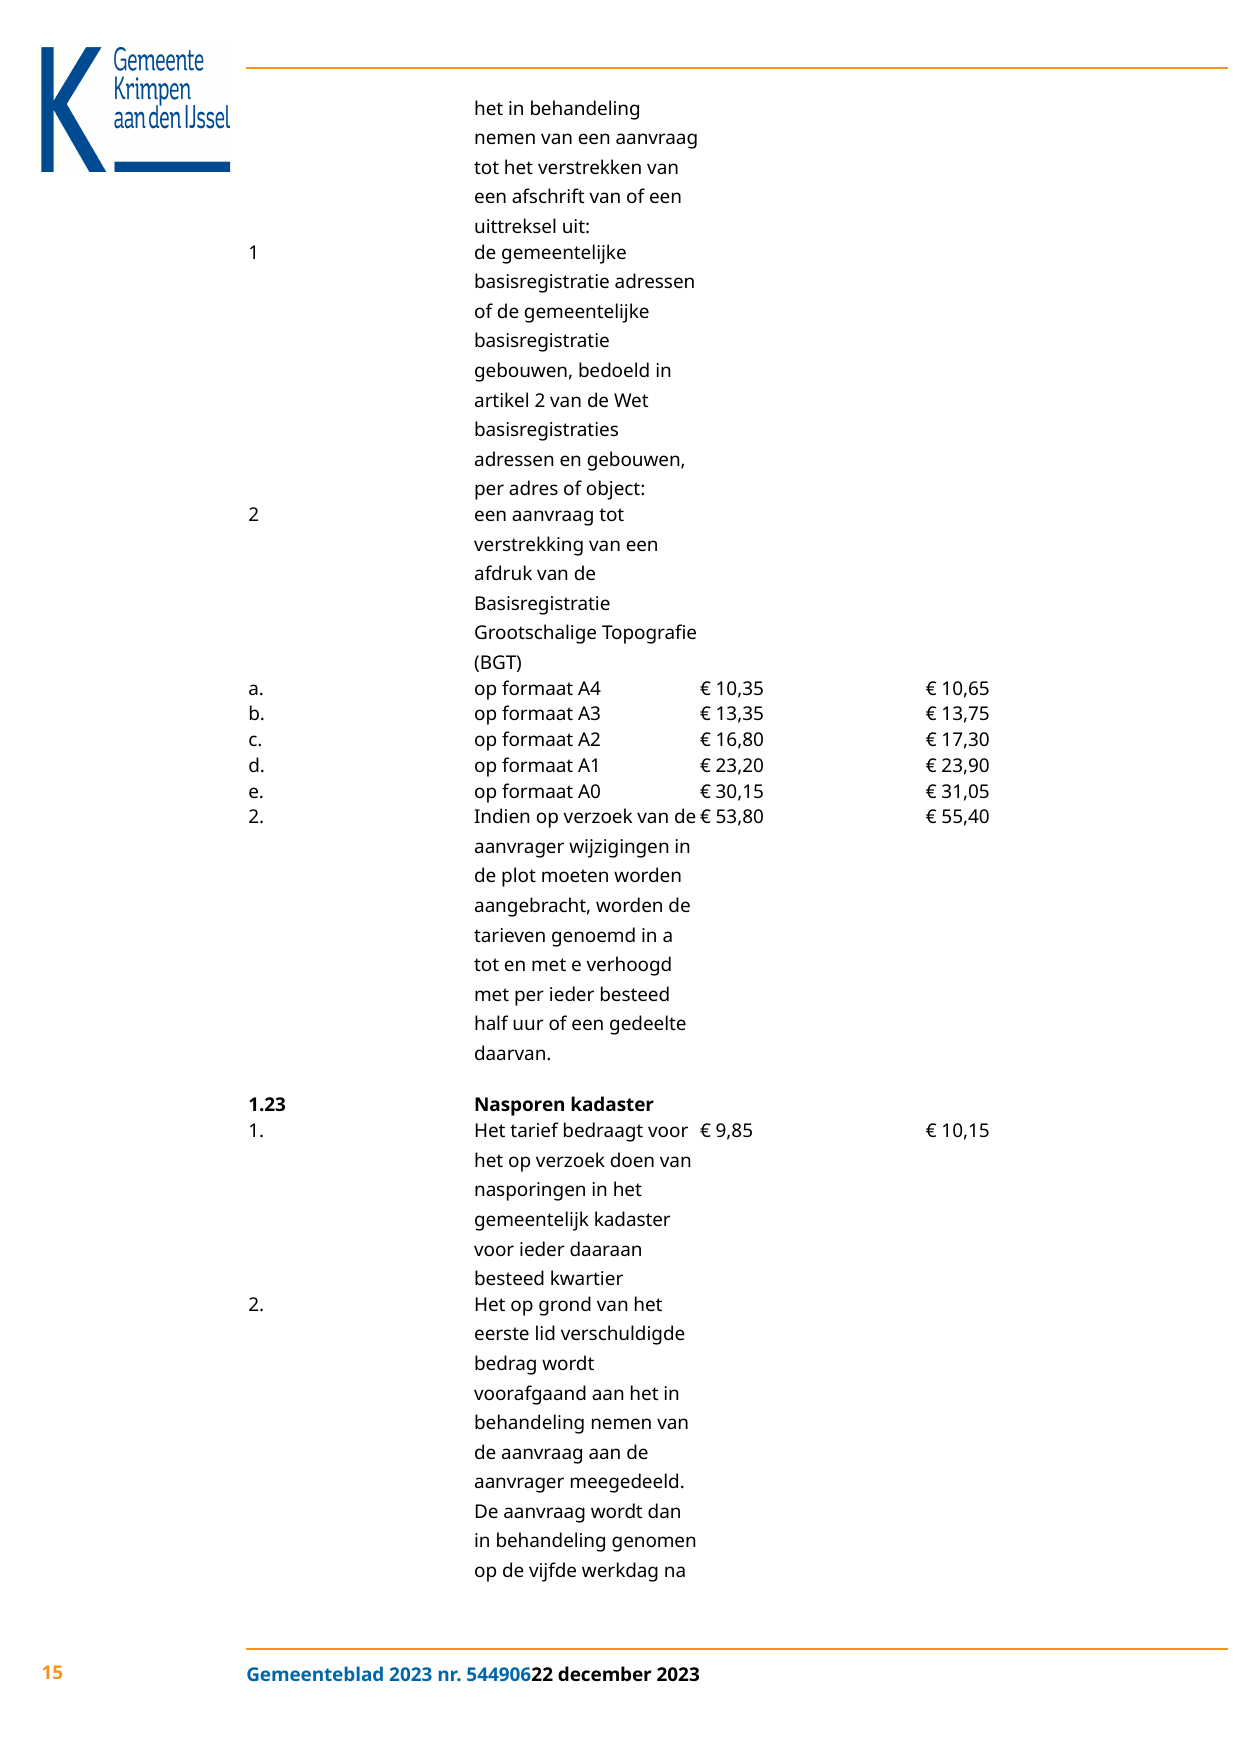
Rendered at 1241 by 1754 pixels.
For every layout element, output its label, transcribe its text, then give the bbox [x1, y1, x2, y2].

table_cell € 23,20 [700, 752, 926, 778]
table_cell op formaat A0 [474, 778, 700, 803]
table_cell 2. [248, 1291, 474, 1583]
table_cell op formaat A4 [474, 675, 700, 701]
table_cell [926, 95, 1152, 239]
table_cell € 31,05 [926, 778, 1152, 803]
table_cell [700, 239, 926, 501]
table_cell [926, 239, 1152, 501]
table_cell 1. [248, 1118, 474, 1291]
table_cell [926, 1291, 1152, 1583]
table_cell [700, 1092, 926, 1117]
table_cell d. [248, 752, 474, 778]
table_cell e. [248, 778, 474, 803]
table_cell [700, 95, 926, 239]
table_cell [926, 501, 1152, 675]
table_cell € 9,85 [700, 1118, 926, 1291]
table_cell Het tarief bedraagt voor het op verzoek doen van nasporingen in het gemeentelijk kadaster voor ieder daaraan besteed kwartier [474, 1118, 700, 1291]
table_cell de gemeentelijke basisregistratie adressen of de gemeentelijke basisregistratie gebouwen, bedoeld in artikel 2 van de Wet basisregistraties adressen en gebouwen, per adres of object: [474, 239, 700, 501]
table_cell [700, 501, 926, 675]
table_cell [926, 1066, 1152, 1092]
table_cell Het op grond van het eerste lid verschuldigde bedrag wordt voorafgaand aan het in behandeling nemen van de aanvraag aan de aanvrager meegedeeld. De aanvraag wordt dan in behandeling genomen op de vijfde werkdag na [474, 1291, 700, 1583]
table_cell € 17,30 [926, 726, 1152, 752]
table_cell het in behandeling nemen van een aanvraag tot het verstrekken van een afschrift van of een uittreksel uit: [474, 95, 700, 239]
table_cell € 30,15 [700, 778, 926, 803]
table_cell [926, 1092, 1152, 1117]
table_cell c. [248, 726, 474, 752]
table_cell € 16,80 [700, 726, 926, 752]
table_cell [700, 1066, 926, 1092]
table_cell op formaat A2 [474, 726, 700, 752]
table_cell 2 [248, 501, 474, 675]
table_cell b. [248, 701, 474, 726]
table_cell [700, 1291, 926, 1583]
table_cell op formaat A1 [474, 752, 700, 778]
table_cell [248, 95, 474, 239]
table_cell Nasporen kadaster [474, 1092, 700, 1117]
table_cell 2. [248, 804, 474, 1066]
table_cell € 53,80 [700, 804, 926, 1066]
picture [41, 47, 231, 172]
table_cell [248, 1066, 474, 1092]
table_cell € 23,90 [926, 752, 1152, 778]
table_cell a. [248, 675, 474, 701]
table_cell € 10,15 [926, 1118, 1152, 1291]
table_cell op formaat A3 [474, 701, 700, 726]
table_cell een aanvraag tot verstrekking van een afdruk van de Basisregistratie Grootschalige Topografie (BGT) [474, 501, 700, 675]
table_cell € 55,40 [926, 804, 1152, 1066]
table_cell [474, 1066, 700, 1092]
table_cell € 13,75 [926, 701, 1152, 726]
table_cell € 13,35 [700, 701, 926, 726]
table_cell 1.23 [248, 1092, 474, 1117]
table_cell Indien op verzoek van de aanvrager wijzigingen in de plot moeten worden aangebracht, worden de tarieven genoemd in a tot en met e verhoogd met per ieder besteed half uur of een gedeelte daarvan. [474, 804, 700, 1066]
table_cell € 10,35 [700, 675, 926, 701]
table_cell € 10,65 [926, 675, 1152, 701]
table_cell 1 [248, 239, 474, 501]
